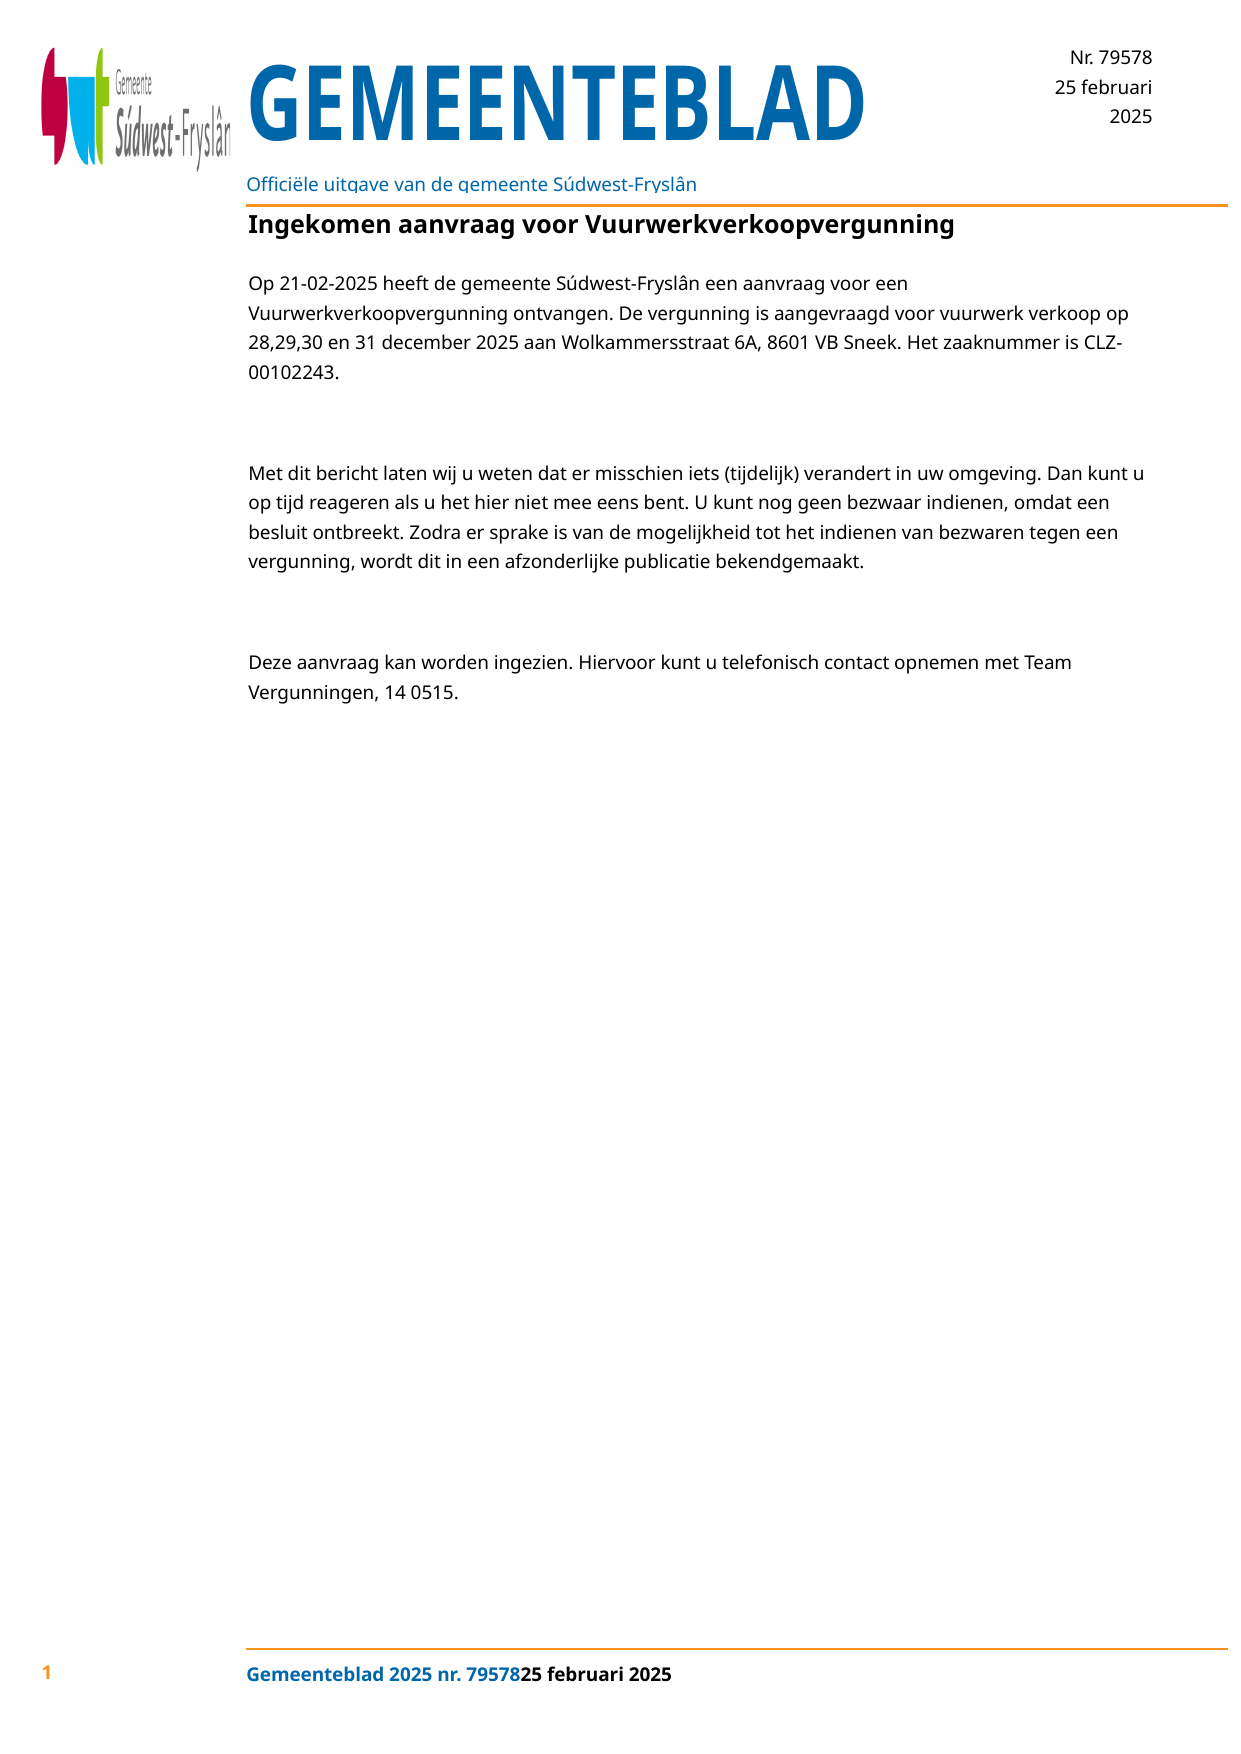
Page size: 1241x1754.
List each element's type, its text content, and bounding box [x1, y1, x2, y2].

text Deze aanvraag kan worden ingezien. Hiervoor kunt u telefonisch contact opnemen met Team Vergunningen, 14 0515. [248, 649, 1152, 705]
text Ingekomen aanvraag voor Vuurwerkverkoopvergunning [248, 207, 1152, 241]
text Met dit bericht laten wij u weten dat er misschien iets (tijdelijk) verandert in uw omgeving. Dan kunt u op tijd reageren als u het hier niet mee eens bent. U kunt nog geen bezwaar indienen, omdat een besluit ontbreekt. Zodra er sprake is van de mogelijkheid tot het indienen van bezwaren tegen een vergunning, wordt dit in een afzonderlijke publicatie bekendgemaakt. [248, 460, 1152, 574]
picture [41, 47, 231, 172]
text Op 21-02-2025 heeft de gemeente Súdwest-Fryslân een aanvraag voor een Vuurwerkverkoopvergunning ontvangen. De vergunning is aangevraagd voor vuurwerk verkoop op 28,29,30 en 31 december 2025 aan Wolkammersstraat 6A, 8601 VB Sneek. Het zaaknummer is CLZ-00102243. [248, 270, 1152, 385]
